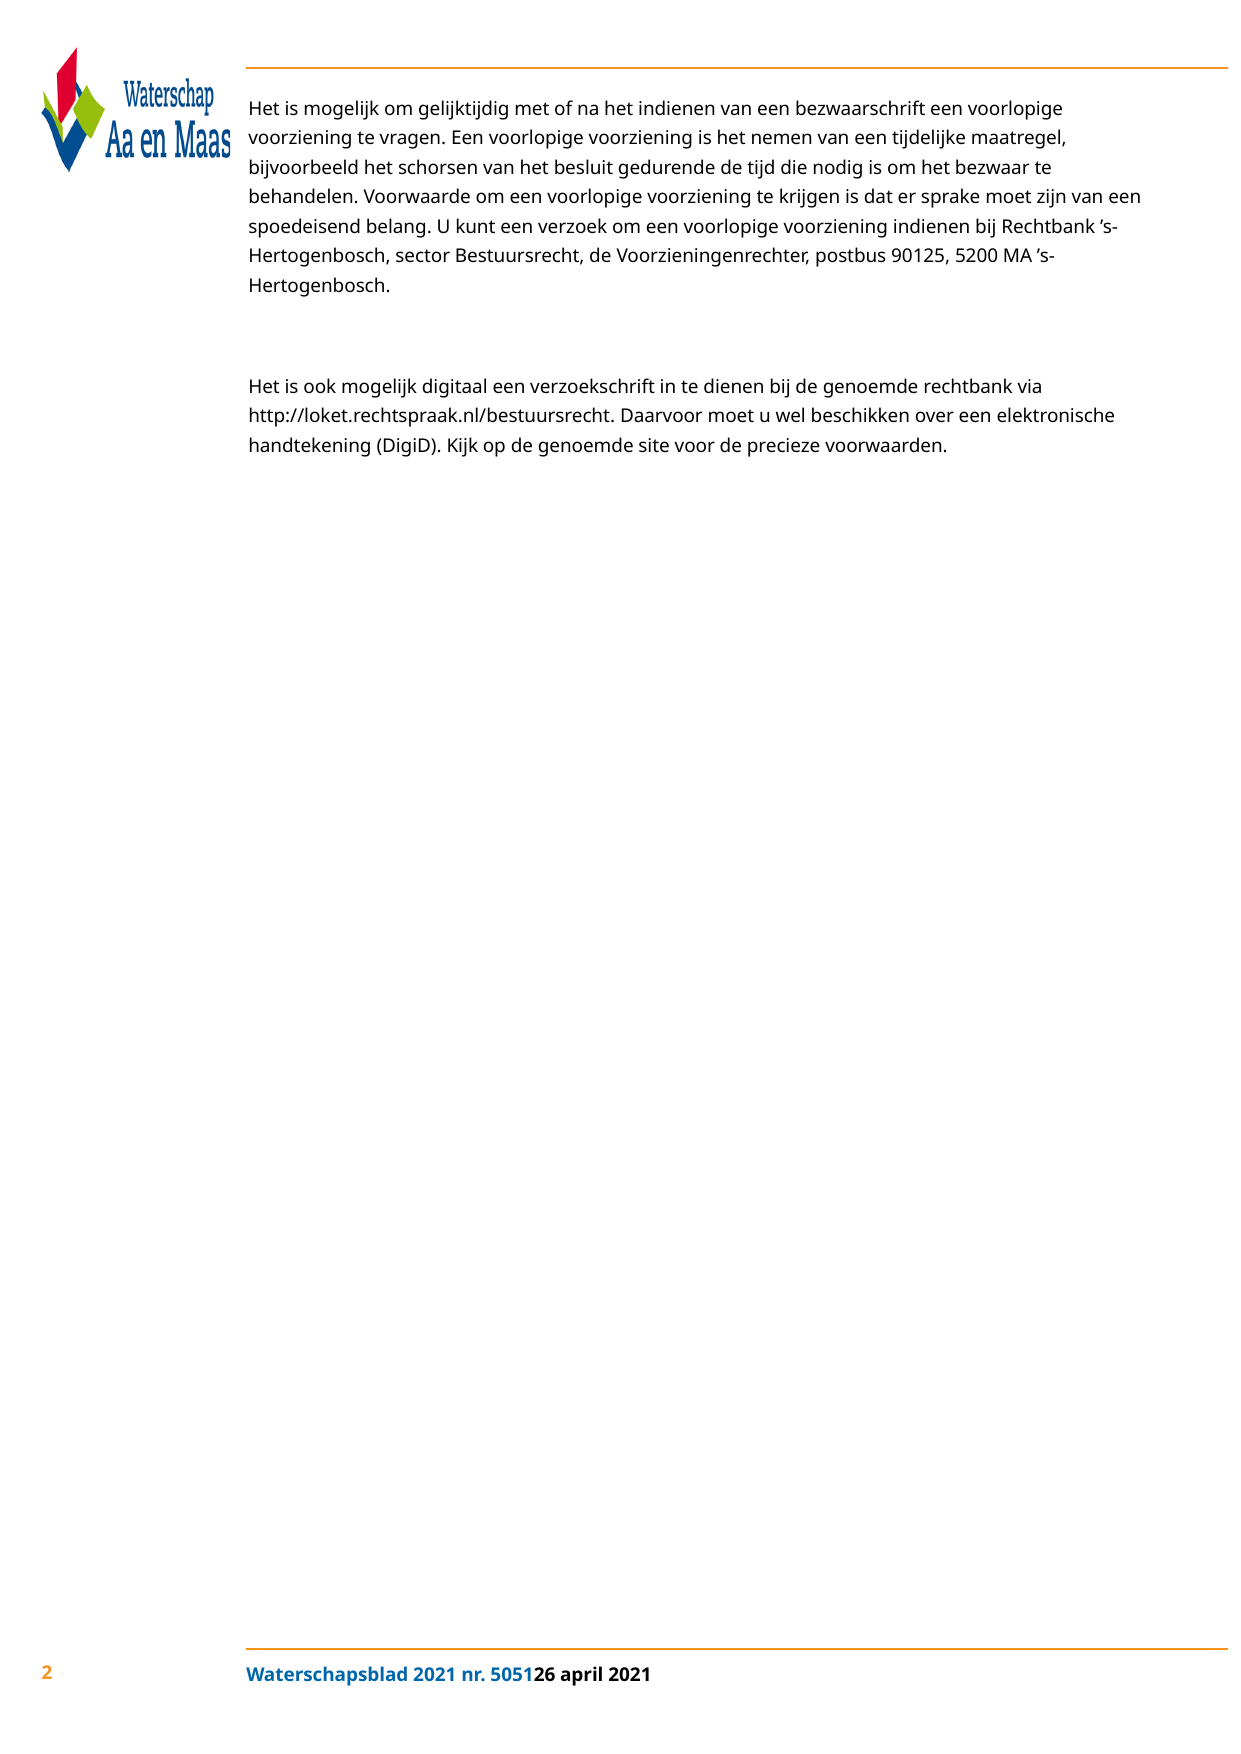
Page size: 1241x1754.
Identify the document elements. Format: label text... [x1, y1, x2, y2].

picture [41, 47, 231, 172]
text Het is ook mogelijk digitaal een verzoekschrift in te dienen bij de genoemde rechtbank via http://loket.rechtspraak.nl/bestuursrecht. Daarvoor moet u wel beschikken over een elektronische handtekening (DigiD). Kijk op de genoemde site voor de precieze voorwaarden. [248, 373, 1152, 458]
text Het is mogelijk om gelijktijdig met of na het indienen van een bezwaarschrift een voorlopige voorziening te vragen. Een voorlopige voorziening is het nemen van een tijdelijke maatregel, bijvoorbeeld het schorsen van het besluit gedurende de tijd die nodig is om het bezwaar te behandelen. Voorwaarde om een voorlopige voorziening te krijgen is dat er sprake moet zijn van een spoedeisend belang. U kunt een verzoek om een voorlopige voorziening indienen bij Rechtbank ’s-Hertogenbosch, sector Bestuursrecht, de Voorzieningenrechter, postbus 90125, 5200 MA ’s-Hertogenbosch. [248, 95, 1152, 298]
